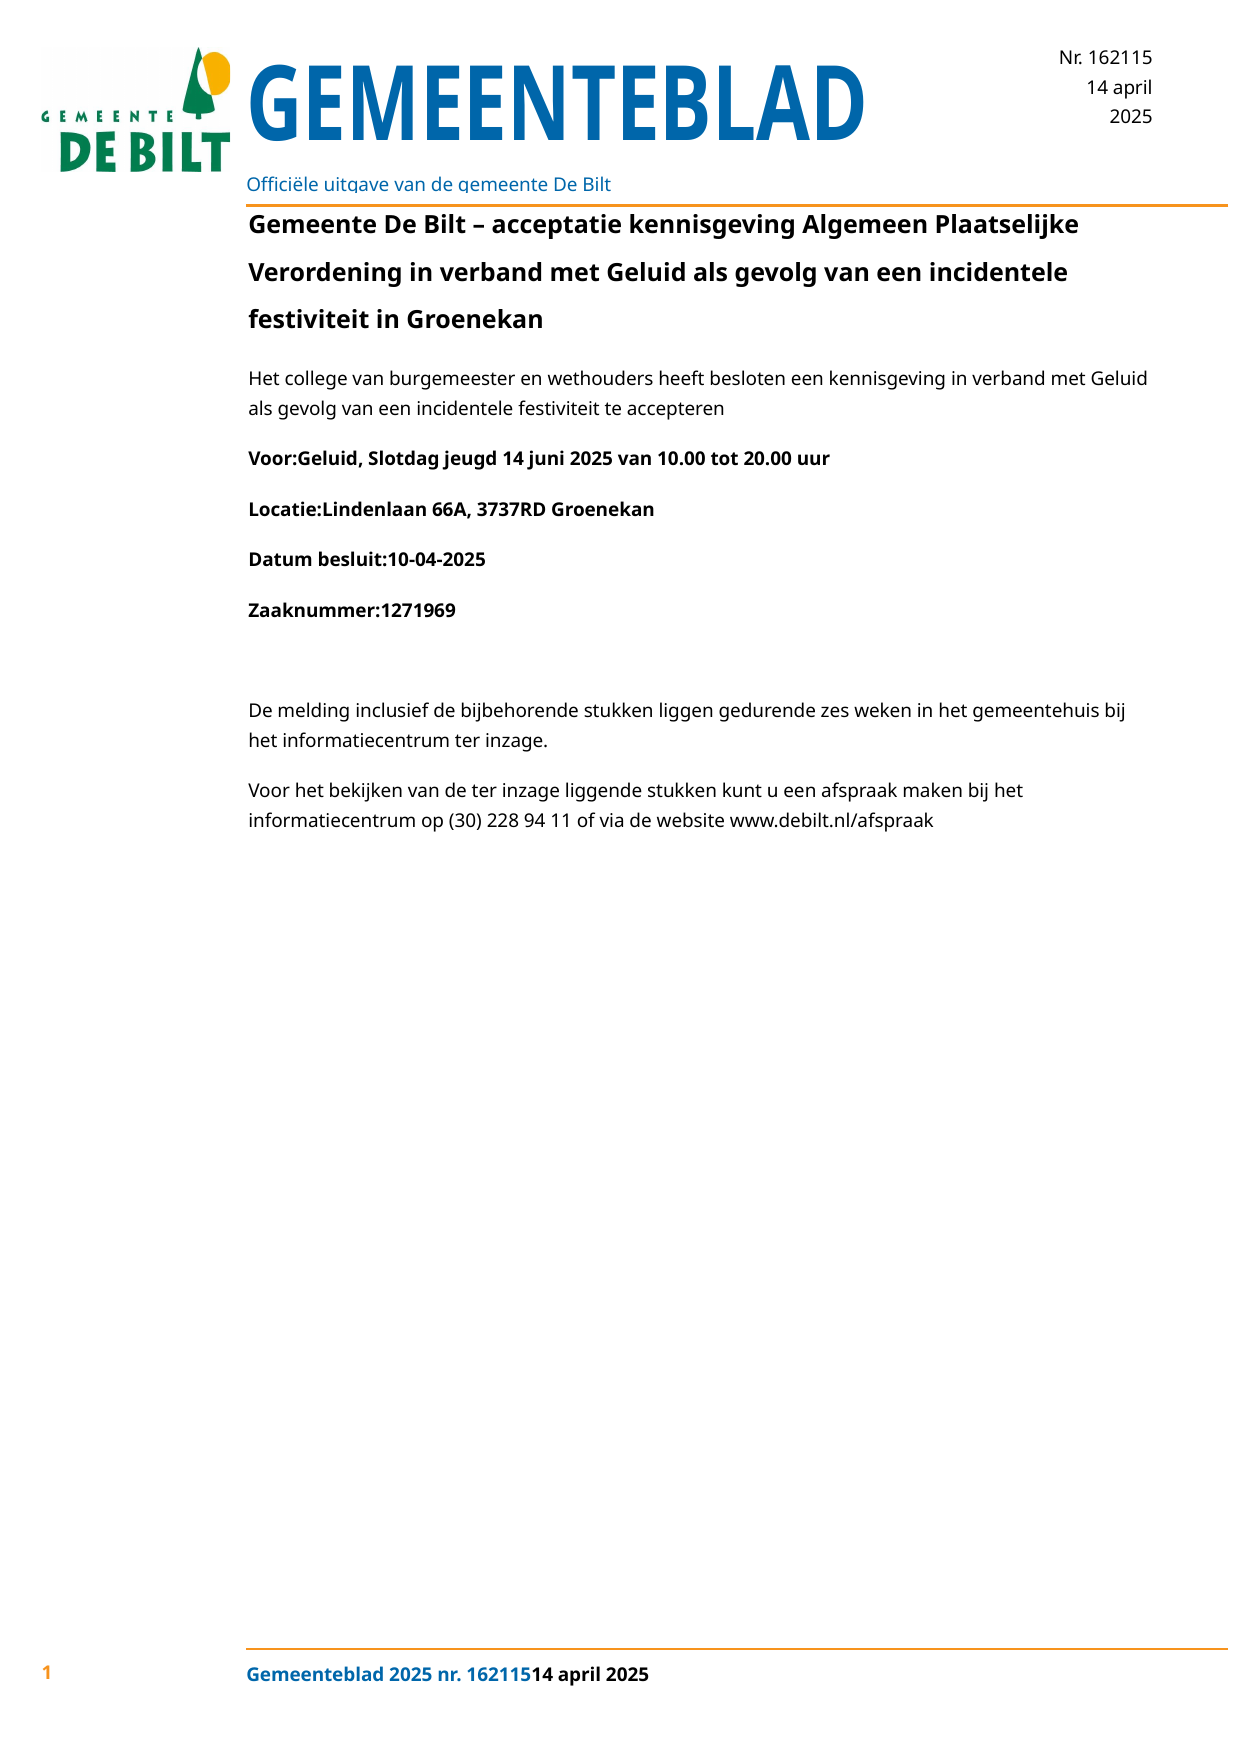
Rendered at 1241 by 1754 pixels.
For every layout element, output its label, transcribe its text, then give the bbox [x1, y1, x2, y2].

text Voor het bekijken van de ter inzage liggende stukken kunt u een afspraak maken bij het informatiecentrum op (30) 228 94 11 of via de website www.debilt.nl/afspraak [248, 778, 1152, 833]
text Het college van burgemeester en wethouders heeft besloten een kennisgeving in verband met Geluid als gevolg van een incidentele festiviteit te accepteren [248, 366, 1152, 421]
text Zaaknummer:1271969 [248, 597, 1152, 622]
picture [41, 47, 231, 172]
text De melding inclusief de bijbehorende stukken liggen gedurende zes weken in het gemeentehuis bij het informatiecentrum ter inzage. [248, 698, 1152, 753]
text Gemeente De Bilt – acceptatie kennisgeving Algemeen Plaatselijke Verordening in verband met Geluid als gevolg van een incidentele festiviteit in Groenekan [248, 207, 1152, 336]
text Voor:Geluid, Slotdag jeugd 14 juni 2025 van 10.00 tot 20.00 uur [248, 446, 1152, 471]
text Locatie:Lindenlaan 66A, 3737RD Groenekan [248, 496, 1152, 522]
text Datum besluit:10-04-2025 [248, 546, 1152, 572]
